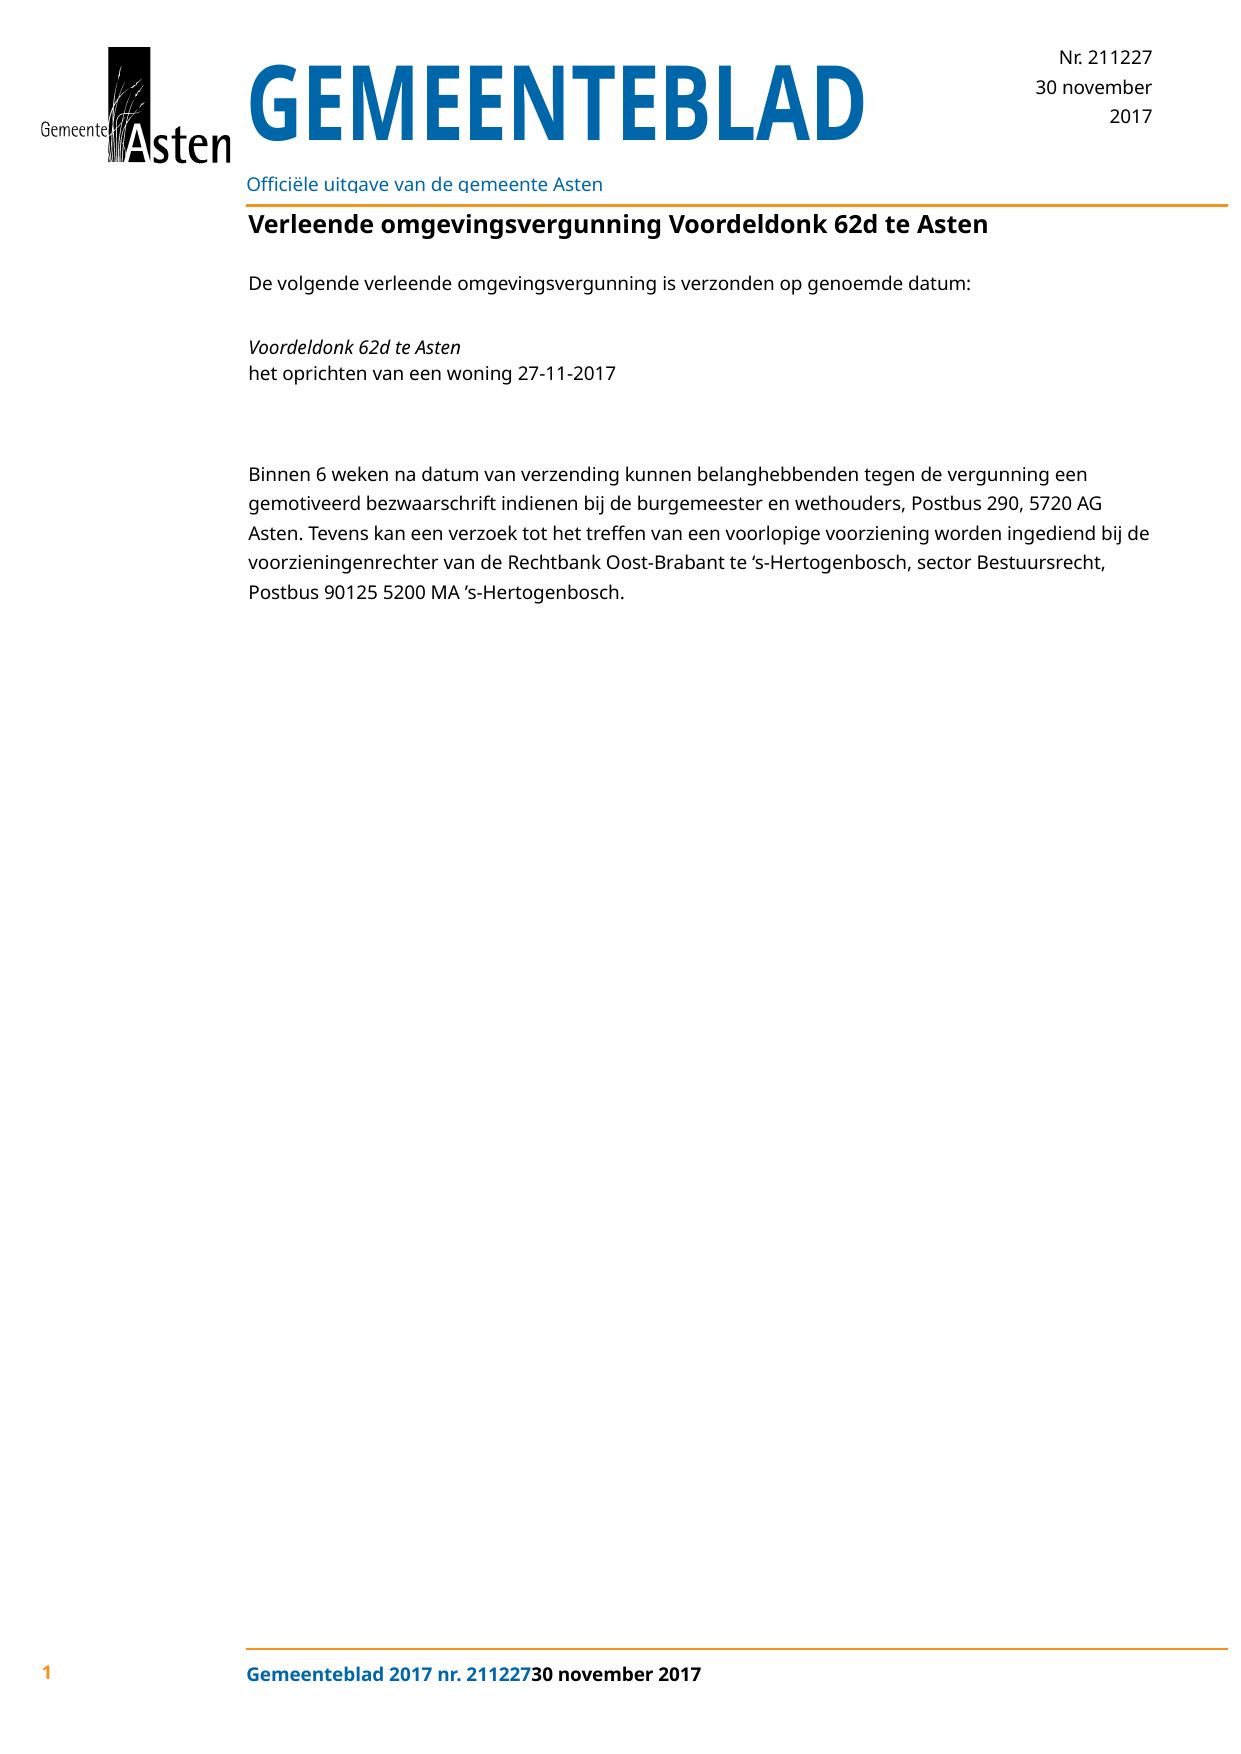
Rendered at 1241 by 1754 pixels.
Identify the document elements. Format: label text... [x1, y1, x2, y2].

text Binnen 6 weken na datum van verzending kunnen belanghebbenden tegen de vergunning een gemotiveerd bezwaarschrift indienen bij de burgemeester en wethouders, Postbus 290, 5720 AG Asten. Tevens kan een verzoek tot het treffen van een voorlopige voorziening worden ingediend bij de voorzieningenrechter van de Rechtbank Oost-Brabant te ‘s-Hertogenbosch, sector Bestuursrecht, Postbus 90125 5200 MA ’s-Hertogenbosch. [248, 461, 1152, 605]
text Verleende omgevingsvergunning Voordeldonk 62d te Asten [248, 207, 1152, 241]
text De volgende verleende omgevingsvergunning is verzonden op genoemde datum: [248, 270, 1152, 296]
text Voordeldonk 62d te Asten [248, 334, 1152, 360]
picture [41, 47, 231, 172]
text het oprichten van een woning 27-11-2017 [248, 360, 1152, 386]
